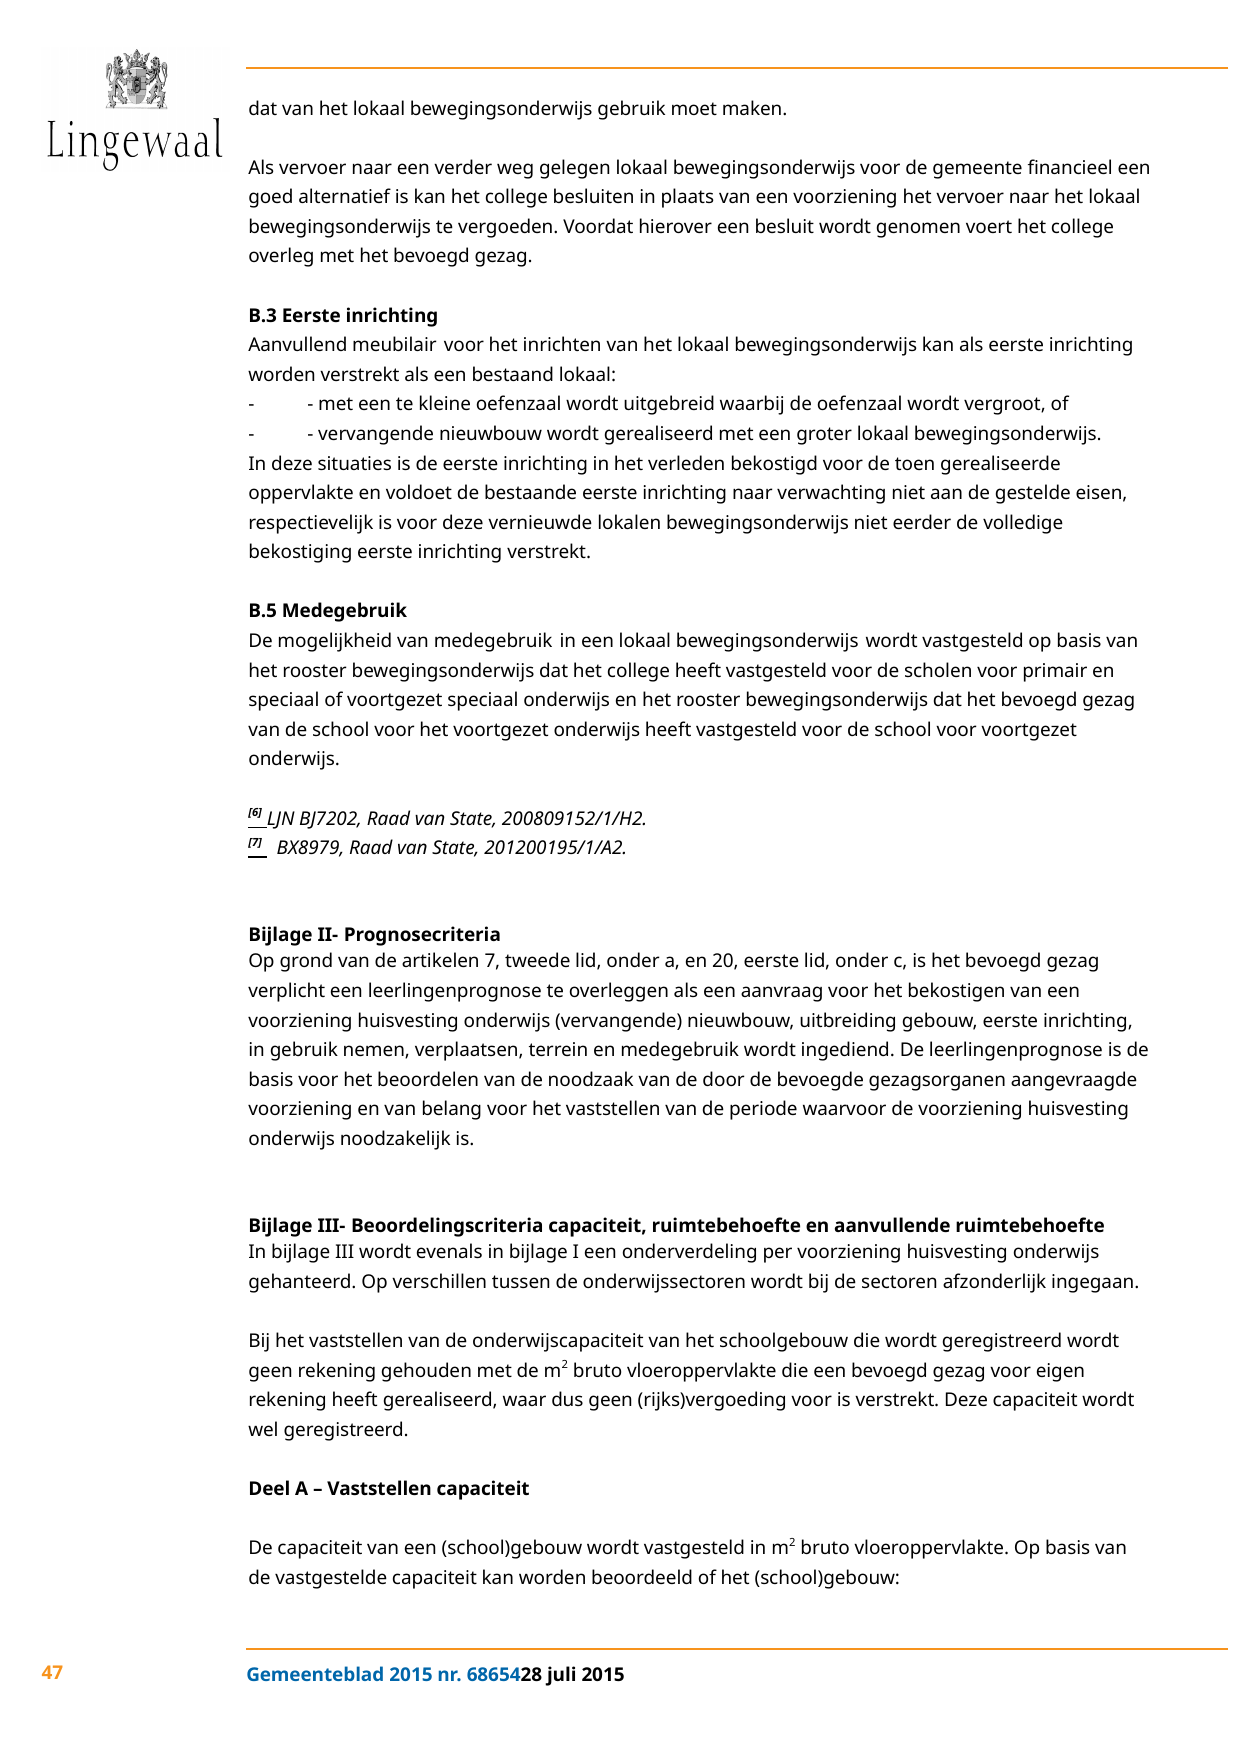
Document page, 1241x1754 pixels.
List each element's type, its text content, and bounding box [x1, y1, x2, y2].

text B.3 Eerste inrichting [248, 302, 1152, 328]
list - met een te kleine oefenzaal wordt uitgebreid waarbij de oefenzaal wordt vergroot, of [248, 391, 1152, 416]
text De mogelijkheid van medegebruik in een lokaal bewegingsonderwijs wordt vastgesteld op basis van het rooster bewegingsonderwijs dat het college heeft vastgesteld voor de scholen voor primair en speciaal of voortgezet speciaal onderwijs en het rooster bewegingsonderwijs dat het bevoegd gezag van de school voor het voortgezet onderwijs heeft vastgesteld voor de school voor voortgezet onderwijs. [248, 627, 1152, 771]
text De capaciteit van een (school)gebouw wordt vastgesteld in m2 bruto vloeroppervlakte. Op basis van de vastgestelde capaciteit kan worden beoordeeld of het (school)gebouw: [248, 1534, 1152, 1590]
text Bij het vaststellen van de onderwijscapaciteit van het schoolgebouw die wordt geregistreerd wordt geen rekening gehouden met de m2 bruto vloeroppervlakte die een bevoegd gezag voor eigen rekening heeft gerealiseerd, waar dus geen (rijks)vergoeding voor is verstrekt. Deze capaciteit wordt wel geregistreerd. [248, 1327, 1152, 1442]
text Als vervoer naar een verder weg gelegen lokaal bewegingsonderwijs voor de gemeente financieel een goed alternatief is kan het college besluiten in plaats van een voorziening het vervoer naar het lokaal bewegingsonderwijs te vergoeden. Voordat hierover een besluit wordt genomen voert het college overleg met het bevoegd gezag. [248, 154, 1152, 268]
text In bijlage III wordt evenals in bijlage I een onderverdeling per voorziening huisvesting onderwijs gehanteerd. Op verschillen tussen de onderwijssectoren wordt bij de sectoren afzonderlijk ingegaan. [248, 1238, 1152, 1294]
text Aanvullend meubilair voor het inrichten van het lokaal bewegingsonderwijs kan als eerste inrichting worden verstrekt als een bestaand lokaal: [248, 331, 1152, 387]
text Bijlage II- Prognosecriteria [248, 919, 1152, 948]
text [7] BX8979, Raad van State, 201200195/1/A2. [248, 834, 1152, 860]
list - vervangende nieuwbouw wordt gerealiseerd met een groter lokaal bewegingsonderwijs. [248, 420, 1152, 446]
text B.5 Medegebruik [248, 598, 1152, 623]
text [6] LJN BJ7202, Raad van State, 200809152/1/H2. [248, 805, 1152, 831]
text dat van het lokaal bewegingsonderwijs gebruik moet maken. [248, 95, 1152, 121]
text Deel A – Vaststellen capaciteit [248, 1475, 1152, 1501]
text Op grond van de artikelen 7, tweede lid, onder a, en 20, eerste lid, onder c, is het bevoegd gezag verplicht een leerlingenprognose te overleggen als een aanvraag voor het bekostigen van een voorziening huisvesting onderwijs (vervangende) nieuwbouw, uitbreiding gebouw, eerste inrichting, in gebruik nemen, verplaatsen, terrein en medegebruik wordt ingediend. De leerlingenprognose is de basis voor het beoordelen van de noodzaak van de door de bevoegde gezagsorganen aangevraagde voorziening en van belang voor het vaststellen van de periode waarvoor de voorziening huisvesting onderwijs noodzakelijk is. [248, 948, 1152, 1151]
text Bijlage III- Beoordelingscriteria capaciteit, ruimtebehoefte en aanvullende ruimtebehoefte [248, 1210, 1152, 1238]
picture [41, 47, 231, 172]
text In deze situaties is de eerste inrichting in het verleden bekostigd voor de toen gerealiseerde oppervlakte en voldoet de bestaande eerste inrichting naar verwachting niet aan de gestelde eisen, respectievelijk is voor deze vernieuwde lokalen bewegingsonderwijs niet eerder de volledige bekostiging eerste inrichting verstrekt. [248, 450, 1152, 564]
